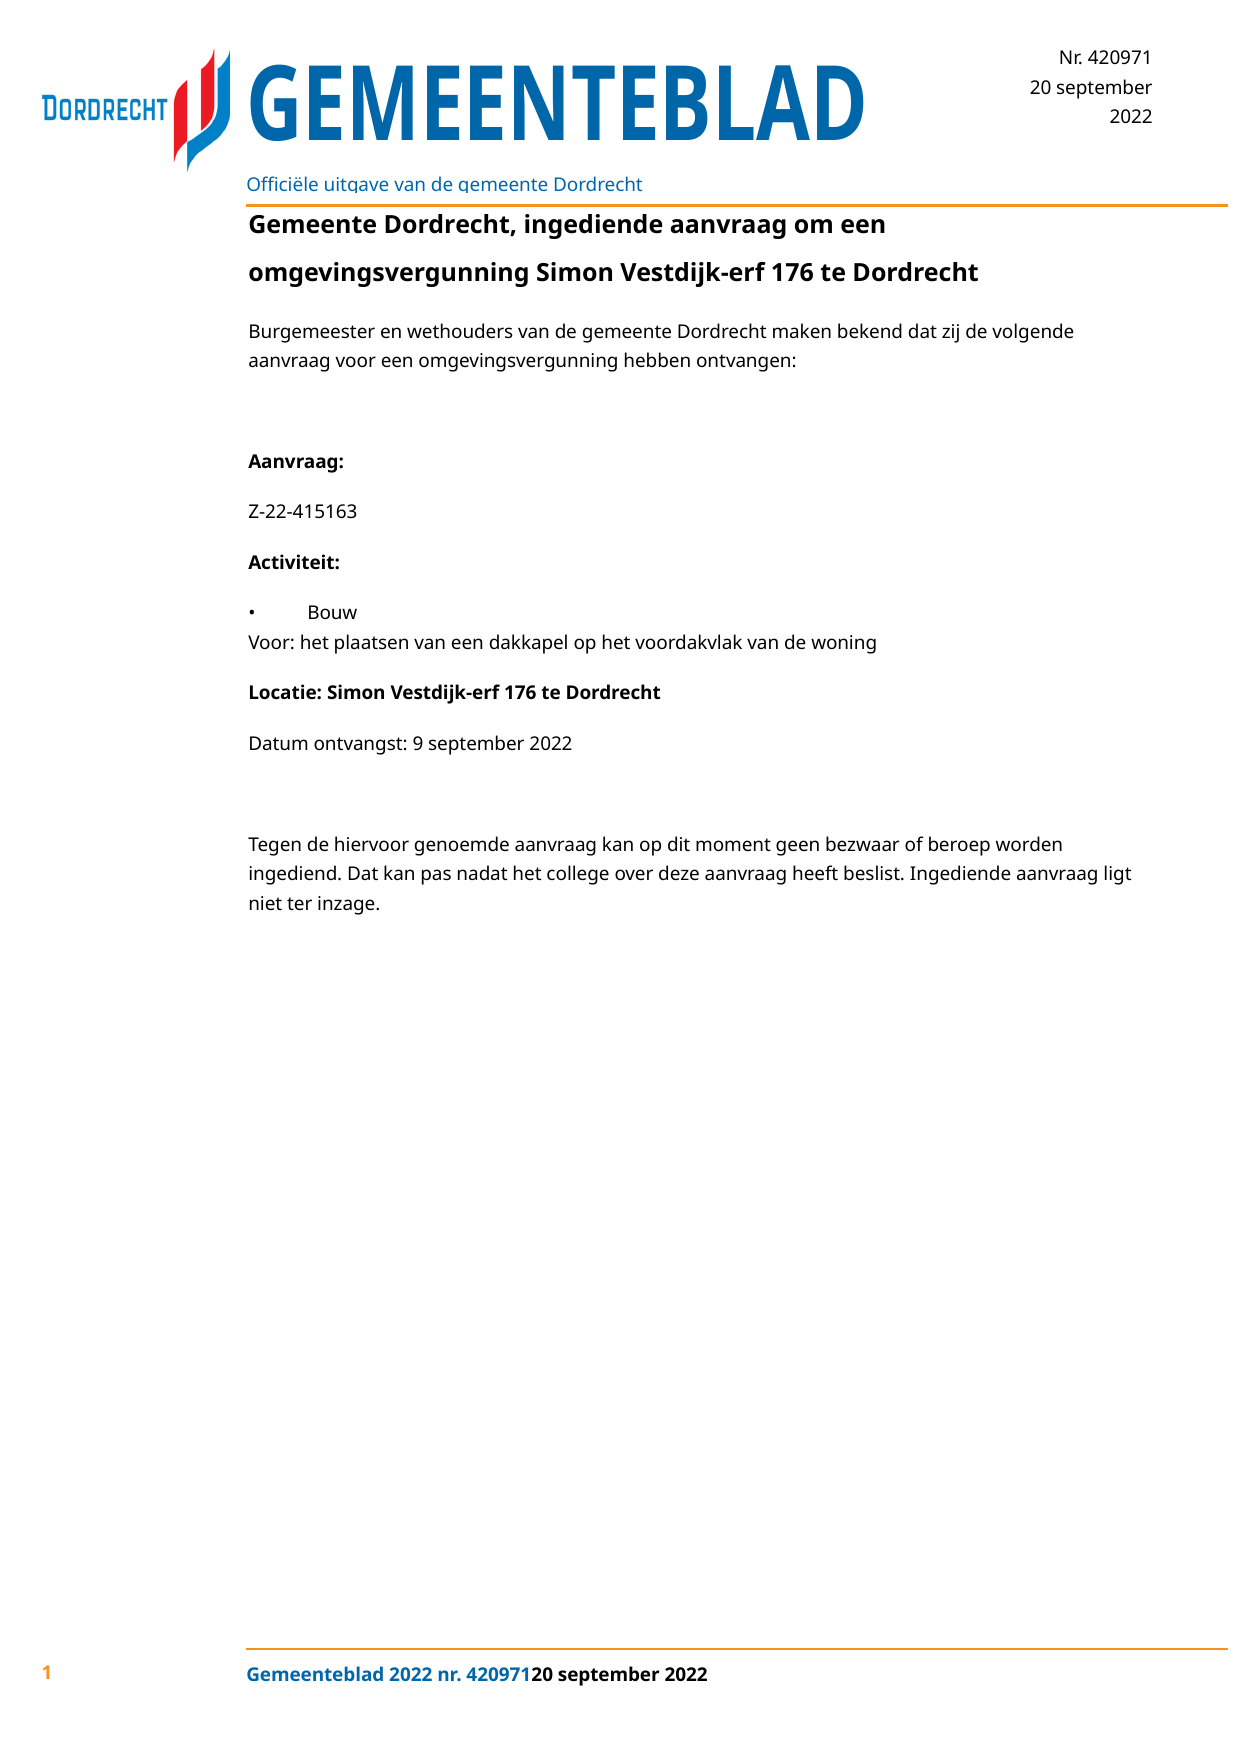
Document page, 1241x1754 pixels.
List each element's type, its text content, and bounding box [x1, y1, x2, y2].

picture [41, 47, 231, 172]
text Voor: het plaatsen van een dakkapel op het voordakvlak van de woning [248, 629, 1152, 655]
text Z-22-415163 [248, 499, 1152, 524]
text Burgemeester en wethouders van de gemeente Dordrecht maken bekend dat zij de volgende aanvraag voor een omgevingsvergunning hebben ontvangen: [248, 318, 1152, 373]
text Gemeente Dordrecht, ingediende aanvraag om een omgevingsvergunning Simon Vestdijk-erf 176 te Dordrecht [248, 207, 1152, 288]
list Bouw [248, 599, 1152, 625]
text Activiteit: [248, 549, 1152, 575]
text Aanvraag: [248, 448, 1152, 474]
text Tegen de hiervoor genoemde aanvraag kan op dit moment geen bezwaar of beroep worden ingediend. Dat kan pas nadat het college over deze aanvraag heeft beslist. Ingediende aanvraag ligt niet ter inzage. [248, 831, 1152, 916]
text Datum ontvangst: 9 september 2022 [248, 730, 1152, 756]
text Locatie: Simon Vestdijk-erf 176 te Dordrecht [248, 679, 1152, 705]
